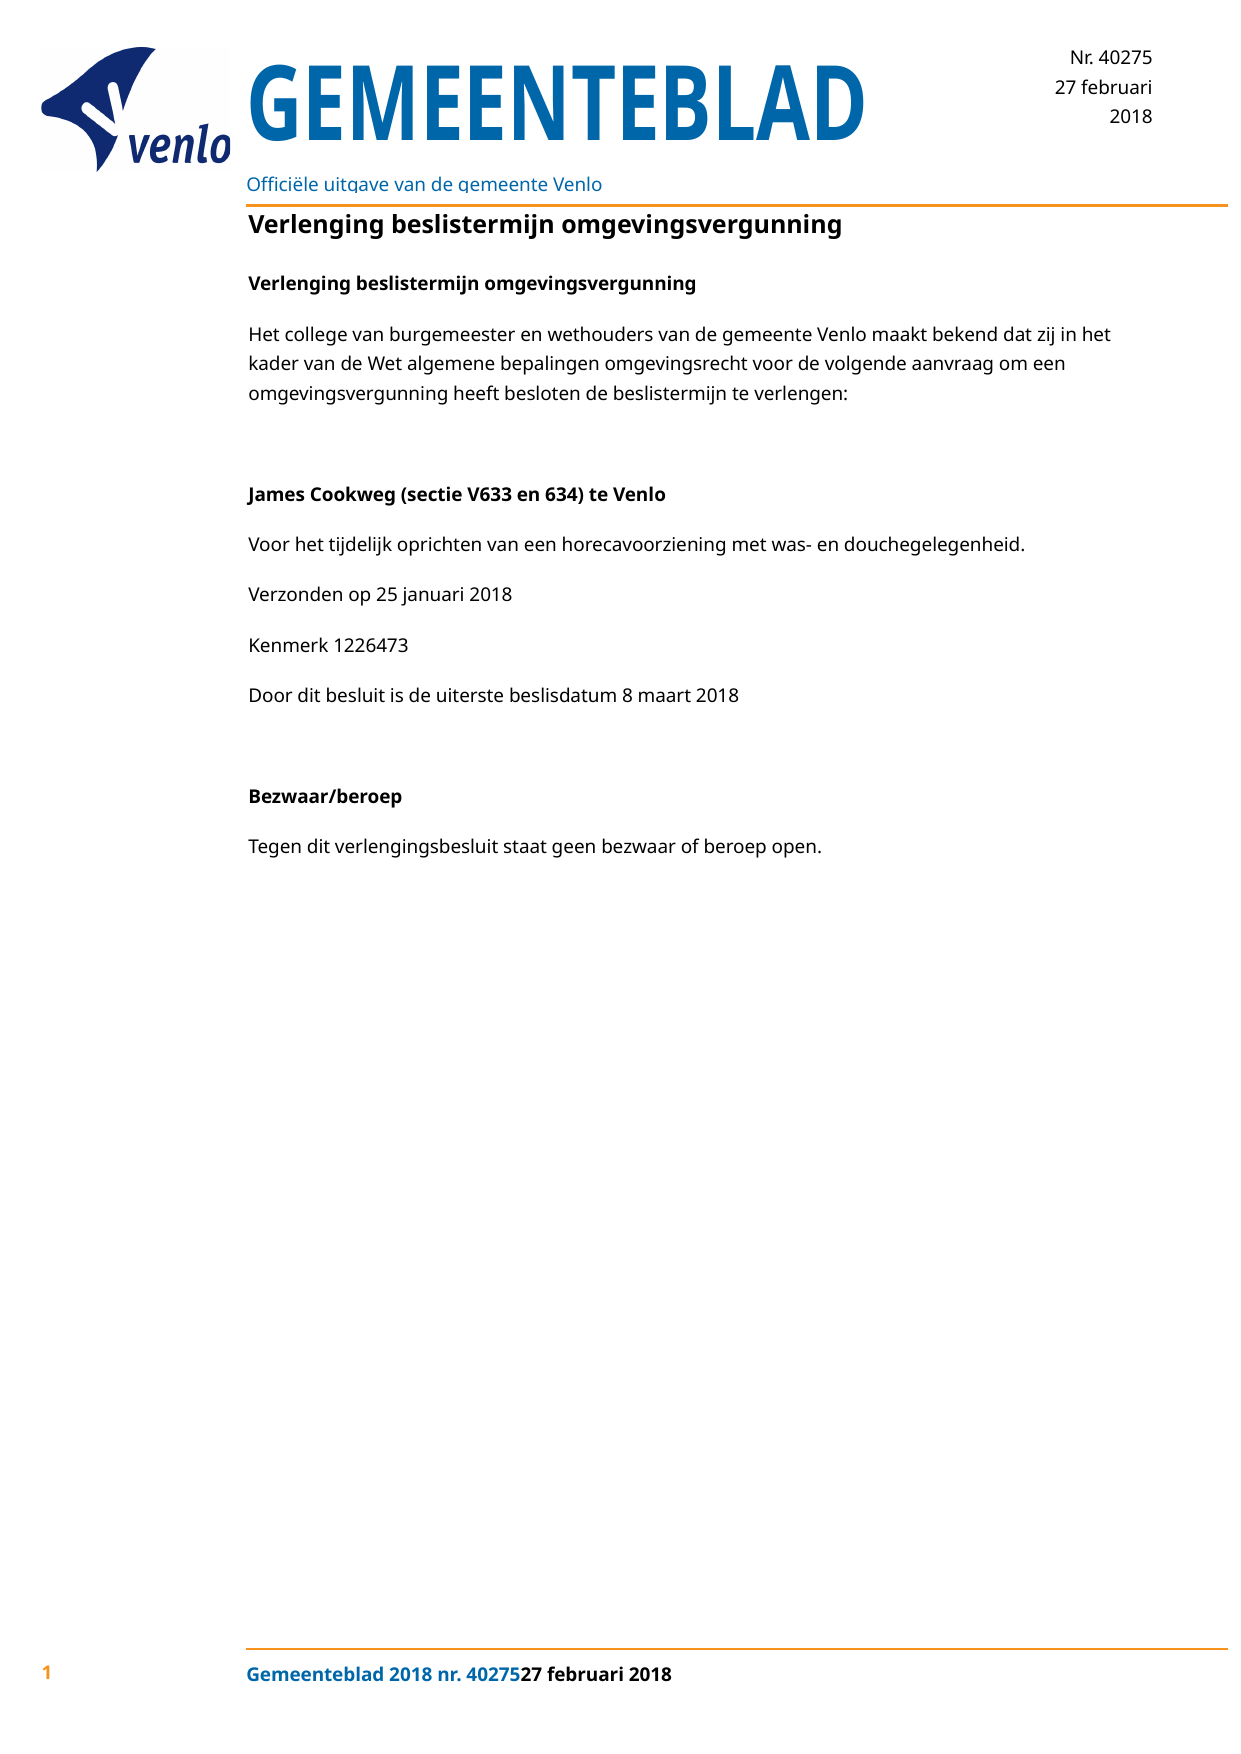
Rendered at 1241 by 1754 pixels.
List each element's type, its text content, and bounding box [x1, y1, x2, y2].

text Door dit besluit is de uiterste beslisdatum 8 maart 2018 [248, 682, 1152, 708]
picture [41, 47, 231, 172]
text Verlenging beslistermijn omgevingsvergunning [248, 270, 1152, 296]
text James Cookweg (sectie V633 en 634) te Venlo [248, 481, 1152, 506]
text Verzonden op 25 januari 2018 [248, 582, 1152, 607]
text Verlenging beslistermijn omgevingsvergunning [248, 207, 1152, 241]
text Voor het tijdelijk oprichten van een horecavoorziening met was- en douchegelegenheid. [248, 531, 1152, 557]
text Het college van burgemeester en wethouders van de gemeente Venlo maakt bekend dat zij in het kader van de Wet algemene bepalingen omgevingsrecht voor de volgende aanvraag om een omgevingsvergunning heeft besloten de beslistermijn te verlengen: [248, 321, 1152, 406]
text Bezwaar/beroep [248, 783, 1152, 809]
text Tegen dit verlengingsbesluit staat geen bezwaar of beroep open. [248, 834, 1152, 859]
text Kenmerk 1226473 [248, 632, 1152, 658]
